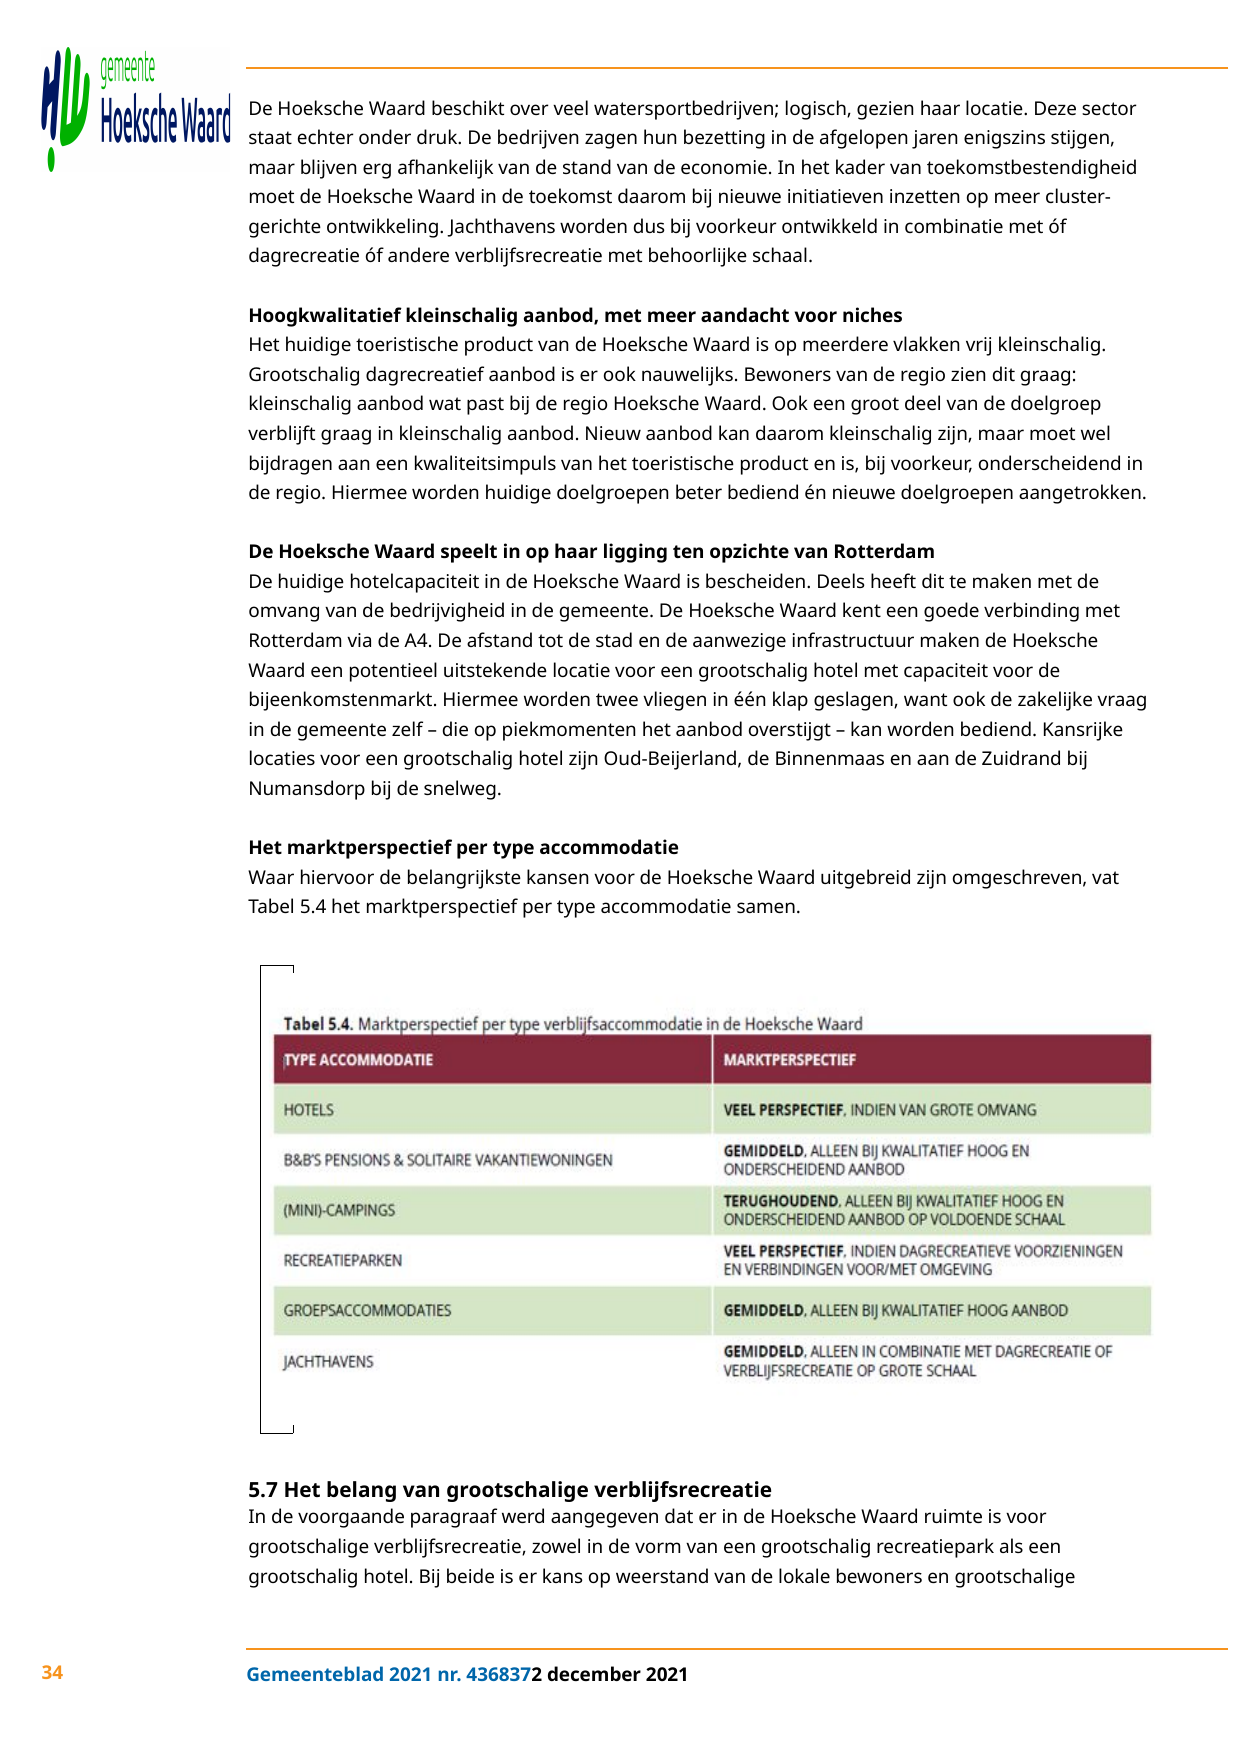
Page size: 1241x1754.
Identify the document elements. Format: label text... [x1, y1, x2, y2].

text Het marktperspectief per type accommodatie [248, 834, 1152, 860]
picture [268, 973, 1155, 1425]
text Waar hiervoor de belangrijkste kansen voor de Hoeksche Waard uitgebreid zijn omgeschreven, vat Tabel 5.4 het marktperspectief per type accommodatie samen. [248, 864, 1152, 919]
text In de voorgaande paragraaf werd aangegeven dat er in de Hoeksche Waard ruimte is voor grootschalige verblijfsrecreatie, zowel in de vorm van een grootschalig recreatiepark als een grootschalig hotel. Bij beide is er kans op weerstand van de lokale bewoners en grootschalige [248, 1504, 1152, 1589]
picture [41, 47, 231, 172]
text Hoogkwalitatief kleinschalig aanbod, met meer aandacht voor niches [248, 302, 1152, 328]
text Het huidige toeristische product van de Hoeksche Waard is op meerdere vlakken vrij kleinschalig. Grootschalig dagrecreatief aanbod is er ook nauwelijks. Bewoners van de regio zien dit graag: kleinschalig aanbod wat past bij de regio Hoeksche Waard. Ook een groot deel van de doelgroep verblijft graag in kleinschalig aanbod. Nieuw aanbod kan daarom kleinschalig zijn, maar moet wel bijdragen aan een kwaliteitsimpuls van het toeristische product en is, bij voorkeur, onderscheidend in de regio. Hiermee worden huidige doelgroepen beter bediend én nieuwe doelgroepen aangetrokken. [248, 331, 1152, 505]
text De Hoeksche Waard beschikt over veel watersportbedrijven; logisch, gezien haar locatie. Deze sector staat echter onder druk. De bedrijven zagen hun bezetting in de afgelopen jaren enigszins stijgen, maar blijven erg afhankelijk van de stand van de economie. In het kader van toekomstbestendigheid moet de Hoeksche Waard in de toekomst daarom bij nieuwe initiatieven inzetten op meer cluster-gerichte ontwikkeling. Jachthavens worden dus bij voorkeur ontwikkeld in combinatie met óf dagrecreatie óf andere verblijfsrecreatie met behoorlijke schaal. [248, 95, 1152, 268]
text 5.7 Het belang van grootschalige verblijfsrecreatie [248, 1475, 1152, 1504]
text De huidige hotelcapaciteit in de Hoeksche Waard is bescheiden. Deels heeft dit te maken met de omvang van de bedrijvigheid in de gemeente. De Hoeksche Waard kent een goede verbinding met Rotterdam via de A4. De afstand tot de stad en de aanwezige infrastructuur maken de Hoeksche Waard een potentieel uitstekende locatie voor een grootschalig hotel met capaciteit voor de bijeenkomstenmarkt. Hiermee worden twee vliegen in één klap geslagen, want ook de zakelijke vraag in de gemeente zelf – die op piekmomenten het aanbod overstijgt – kan worden bediend. Kansrijke locaties voor een grootschalig hotel zijn Oud-Beijerland, de Binnenmaas en aan de Zuidrand bij Numansdorp bij de snelweg. [248, 568, 1152, 801]
text De Hoeksche Waard speelt in op haar ligging ten opzichte van Rotterdam [248, 538, 1152, 564]
